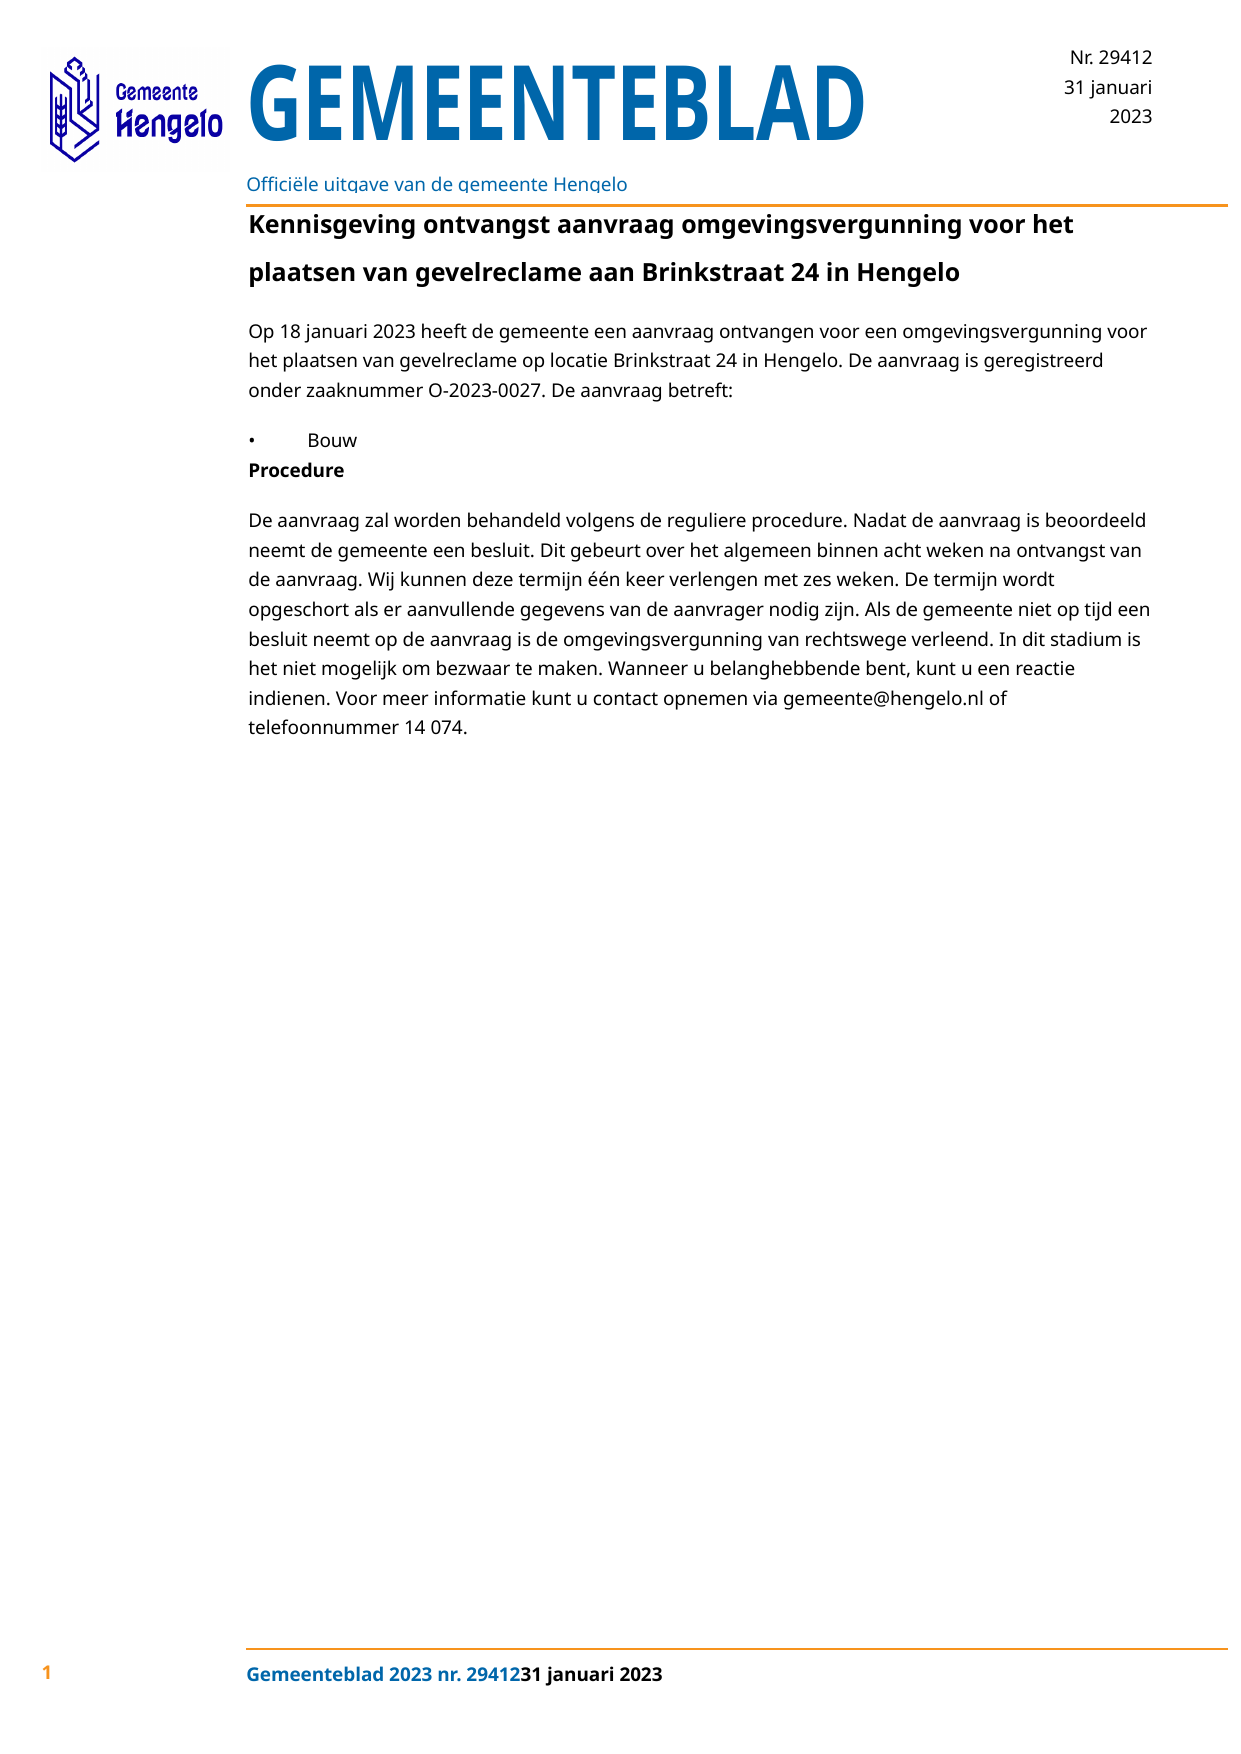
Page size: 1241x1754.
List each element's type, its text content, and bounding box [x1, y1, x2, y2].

text Procedure [248, 457, 1152, 483]
text De aanvraag zal worden behandeld volgens de reguliere procedure. Nadat de aanvraag is beoordeeld neemt de gemeente een besluit. Dit gebeurt over het algemeen binnen acht weken na ontvangst van de aanvraag. Wij kunnen deze termijn één keer verlengen met zes weken. De termijn wordt opgeschort als er aanvullende gegevens van de aanvrager nodig zijn. Als de gemeente niet op tijd een besluit neemt op de aanvraag is de omgevingsvergunning van rechtswege verleend. In dit stadium is het niet mogelijk om bezwaar te maken. Wanneer u belanghebbende bent, kunt u een reactie indienen. Voor meer informatie kunt u contact opnemen via gemeente@hengelo.nl of telefoonnummer 14 074. [248, 507, 1152, 740]
text Op 18 januari 2023 heeft de gemeente een aanvraag ontvangen voor een omgevingsvergunning voor het plaatsen van gevelreclame op locatie Brinkstraat 24 in Hengelo. De aanvraag is geregistreerd onder zaaknummer O-2023-0027. De aanvraag betreft: [248, 318, 1152, 403]
list Bouw [248, 427, 1152, 453]
picture [41, 47, 231, 172]
text Kennisgeving ontvangst aanvraag omgevingsvergunning voor het plaatsen van gevelreclame aan Brinkstraat 24 in Hengelo [248, 207, 1152, 288]
